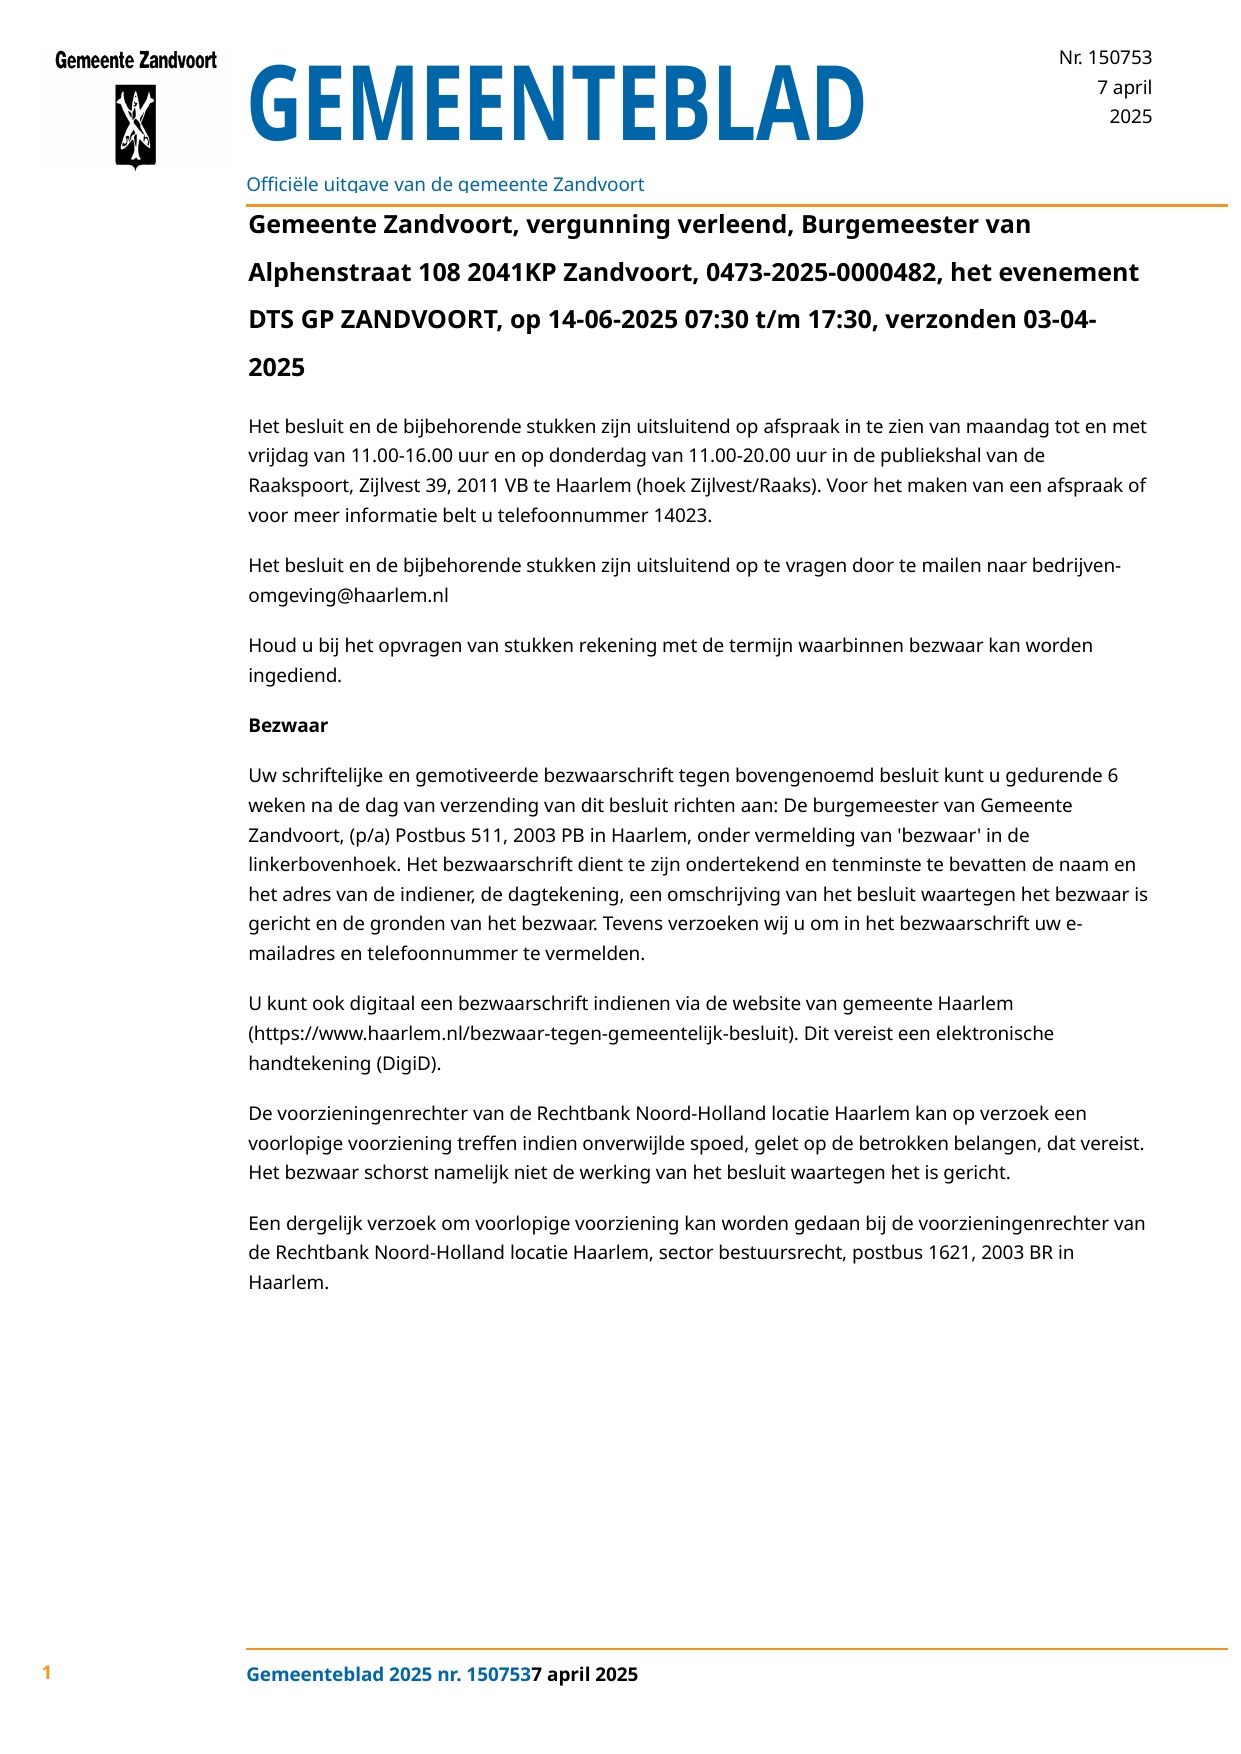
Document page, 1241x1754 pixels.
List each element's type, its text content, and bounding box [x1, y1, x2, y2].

text Houd u bij het opvragen van stukken rekening met de termijn waarbinnen bezwaar kan worden ingediend. [248, 632, 1152, 688]
text Het besluit en de bijbehorende stukken zijn uitsluitend op afspraak in te zien van maandag tot en met vrijdag van 11.00-16.00 uur en op donderdag van 11.00-20.00 uur in de publiekshal van de Raakspoort, Zijlvest 39, 2011 VB te Haarlem (hoek Zijlvest/Raaks). Voor het maken van een afspraak of voor meer informatie belt u telefoonnummer 14023. [248, 413, 1152, 528]
text Bezwaar [248, 712, 1152, 738]
text Uw schriftelijke en gemotiveerde bezwaarschrift tegen bovengenoemd besluit kunt u gedurende 6 weken na de dag van verzending van dit besluit richten aan: De burgemeester van Gemeente Zandvoort, (p/a) Postbus 511, 2003 PB in Haarlem, onder vermelding van 'bezwaar' in de linkerbovenhoek. Het bezwaarschrift dient te zijn ondertekend en tenminste te bevatten de naam en het adres van de indiener, de dagtekening, een omschrijving van het besluit waartegen het bezwaar is gericht en de gronden van het bezwaar. Tevens verzoeken wij u om in het bezwaarschrift uw e-mailadres en telefoonnummer te vermelden. [248, 763, 1152, 966]
picture [41, 47, 231, 172]
text De voorzieningenrechter van de Rechtbank Noord-Holland locatie Haarlem kan op verzoek een voorlopige voorziening treffen indien onverwijlde spoed, gelet op de betrokken belangen, dat vereist. Het bezwaar schorst namelijk niet de werking van het besluit waartegen het is gericht. [248, 1100, 1152, 1185]
text Gemeente Zandvoort, vergunning verleend, Burgemeester van Alphenstraat 108 2041KP Zandvoort, 0473-2025-0000482, het evenement DTS GP ZANDVOORT, op 14-06-2025 07:30 t/m 17:30, verzonden 03-04-2025 [248, 207, 1152, 384]
text U kunt ook digitaal een bezwaarschrift indienen via de website van gemeente Haarlem (https://www.haarlem.nl/bezwaar-tegen-gemeentelijk-besluit). Dit vereist een elektronische handtekening (DigiD). [248, 991, 1152, 1076]
text Het besluit en de bijbehorende stukken zijn uitsluitend op te vragen door te mailen naar bedrijven-omgeving@haarlem.nl [248, 552, 1152, 608]
text Een dergelijk verzoek om voorlopige voorziening kan worden gedaan bij de voorzieningenrechter van de Rechtbank Noord-Holland locatie Haarlem, sector bestuursrecht, postbus 1621, 2003 BR in Haarlem. [248, 1210, 1152, 1295]
